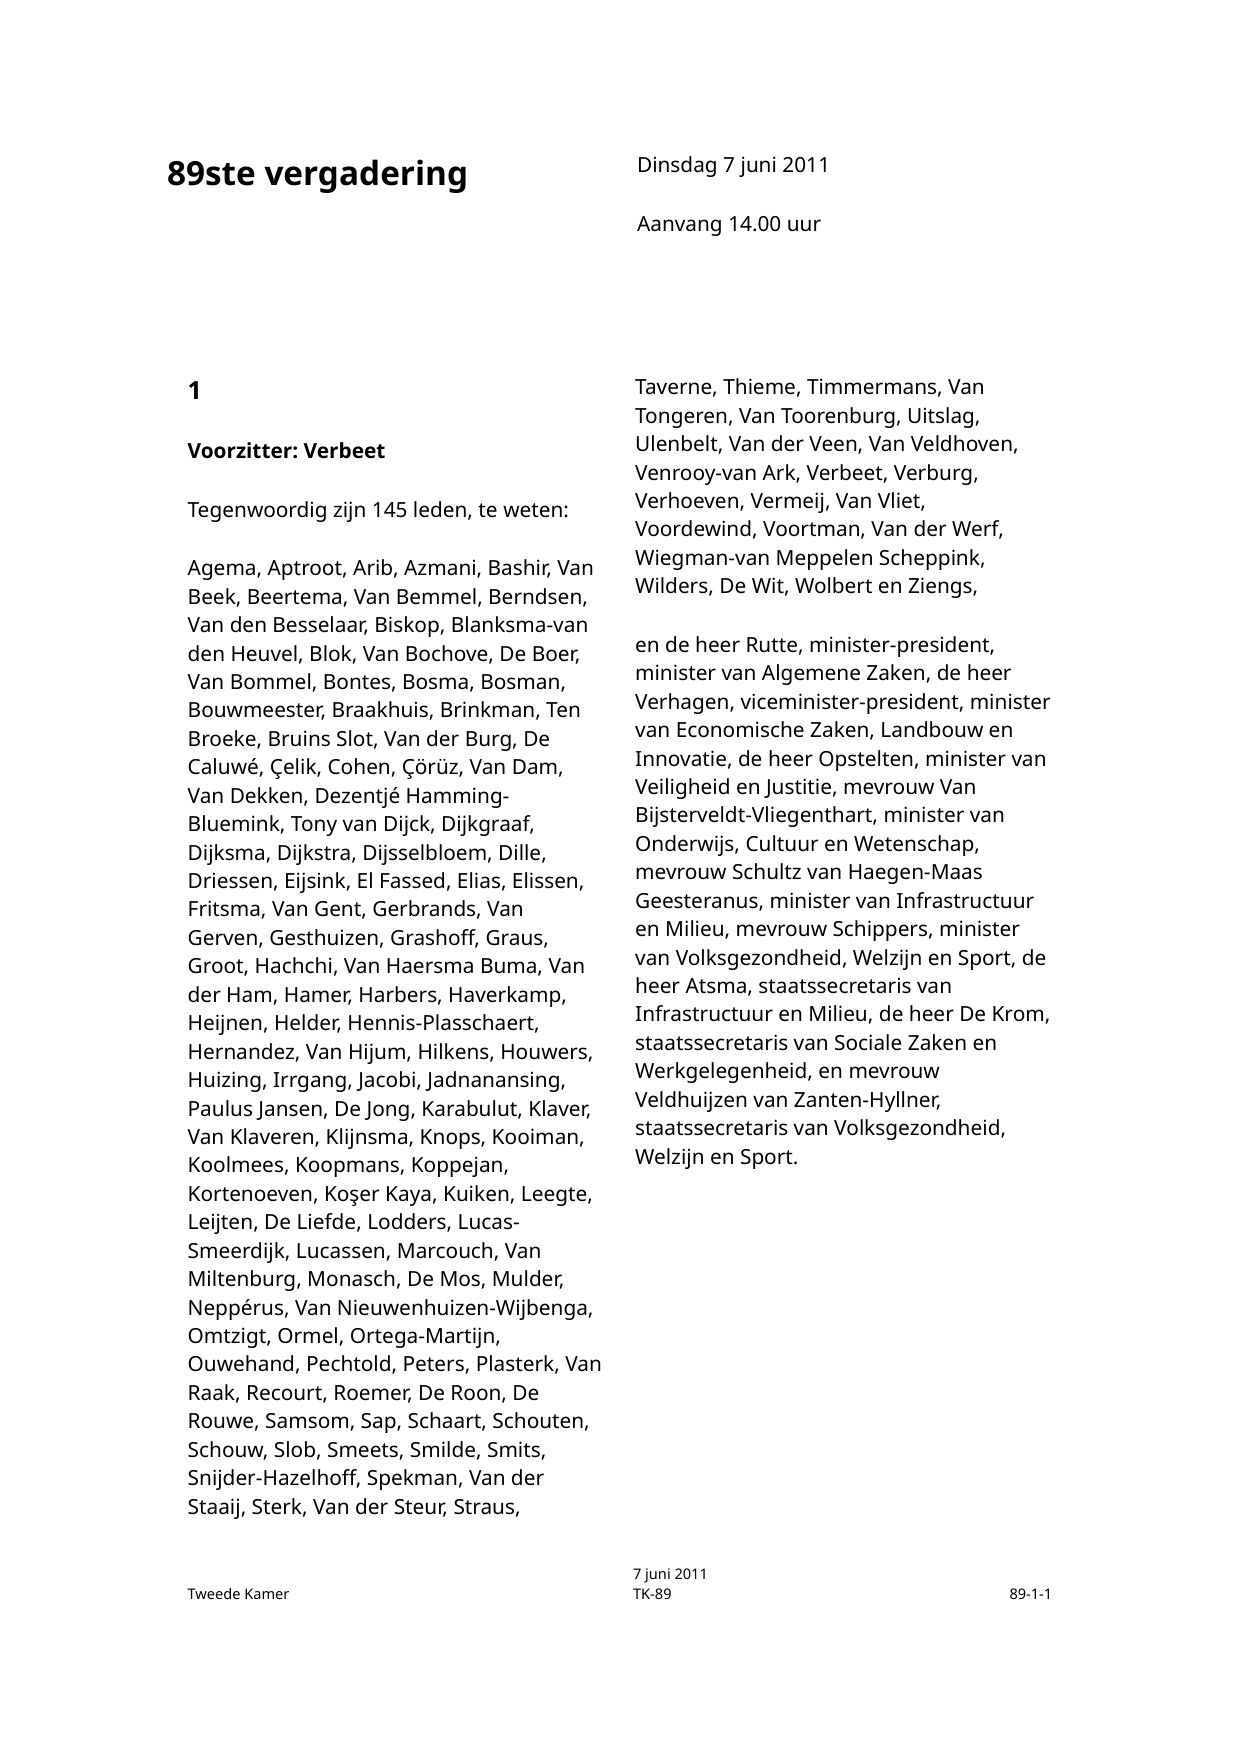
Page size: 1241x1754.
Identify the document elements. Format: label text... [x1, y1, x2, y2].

text Agema, Aptroot, Arib, Azmani, Bashir, Van Beek, Beertema, Van Bemmel, Berndsen, Van den Besselaar, Biskop, Blanksma-van den Heuvel, Blok, Van Bochove, De Boer, Van Bommel, Bontes, Bosma, Bosman, Bouwmeester, Braakhuis, Brinkman, Ten Broeke, Bruins Slot, Van der Burg, De Caluwé, Çelik, Cohen, Çörüz, Van Dam, Van Dekken, Dezentjé Hamming-Bluemink, Tony van Dijck, Dijkgraaf, Dijksma, Dijkstra, Dijsselbloem, Dille, Driessen, Eijsink, El Fassed, Elias, Elissen, Fritsma, Van Gent, Gerbrands, Van Gerven, Gesthuizen, Grashoff, Graus, Groot, Hachchi, Van Haersma Buma, Van der Ham, Hamer, Harbers, Haverkamp, Heijnen, Helder, Hennis-Plasschaert, Hernandez, Van Hijum, Hilkens, Houwers, Huizing, Irrgang, Jacobi, Jadnanansing, Paulus Jansen, De Jong, Karabulut, Klaver, Van Klaveren, Klijnsma, Knops, Kooiman, Koolmees, Koopmans, Koppejan, Kortenoeven, Koşer Kaya, Kuiken, Leegte, Leijten, De Liefde, Lodders, Lucas-Smeerdijk, Lucassen, Marcouch, Van Miltenburg, Monasch, De Mos, Mulder, Neppérus, Van Nieuwenhuizen-Wijbenga, Omtzigt, Ormel, Ortega-Martijn, Ouwehand, Pechtold, Peters, Plasterk, Van Raak, Recourt, Roemer, De Roon, De Rouwe, Samsom, Sap, Schaart, Schouten, Schouw, Slob, Smeets, Smilde, Smits, Snijder-Hazelhoff, Spekman, Van der Staaij, Sterk, Van der Steur, Straus, [187, 553, 605, 1520]
text Taverne, Thieme, Timmermans, Van Tongeren, Van Toorenburg, Uitslag, Ulenbelt, Van der Veen, Van Veldhoven, Venrooy-van Ark, Verbeet, Verburg, Verhoeven, Vermeij, Van Vliet, Voordewind, Voortman, Van der Werf, Wiegman-van Meppelen Scheppink, Wilders, De Wit, Wolbert en Ziengs, [635, 150, 1053, 600]
text en de heer Rutte, minister-president, minister van Algemene Zaken, de heer Verhagen, viceminister-president, minister van Economische Zaken, Landbouw en Innovatie, de heer Opstelten, minister van Veiligheid en Justitie, mevrouw Van Bijsterveldt-Vliegenthart, minister van Onderwijs, Cultuur en Wetenschap, mevrouw Schultz van Haegen-Maas Geesteranus, minister van Infrastructuur en Milieu, mevrouw Schippers, minister van Volksgezondheid, Welzijn en Sport, de heer Atsma, staatssecretaris van Infrastructuur en Milieu, de heer De Krom, staatssecretaris van Sociale Zaken en Werkgelegenheid, en mevrouw Veldhuijzen van Zanten-Hyllner, staatssecretaris van Volksgezondheid, Welzijn en Sport. [635, 630, 1053, 1170]
text Tegenwoordig zijn 145 leden, te weten: [187, 495, 605, 523]
text Voorzitter: Verbeet [187, 436, 605, 465]
text 89ste vergadering [167, 150, 615, 195]
text Aanvang 14.00 uur [637, 209, 1047, 237]
text Dinsdag 7 juni 2011 [637, 150, 1047, 178]
text 1 [187, 282, 605, 406]
